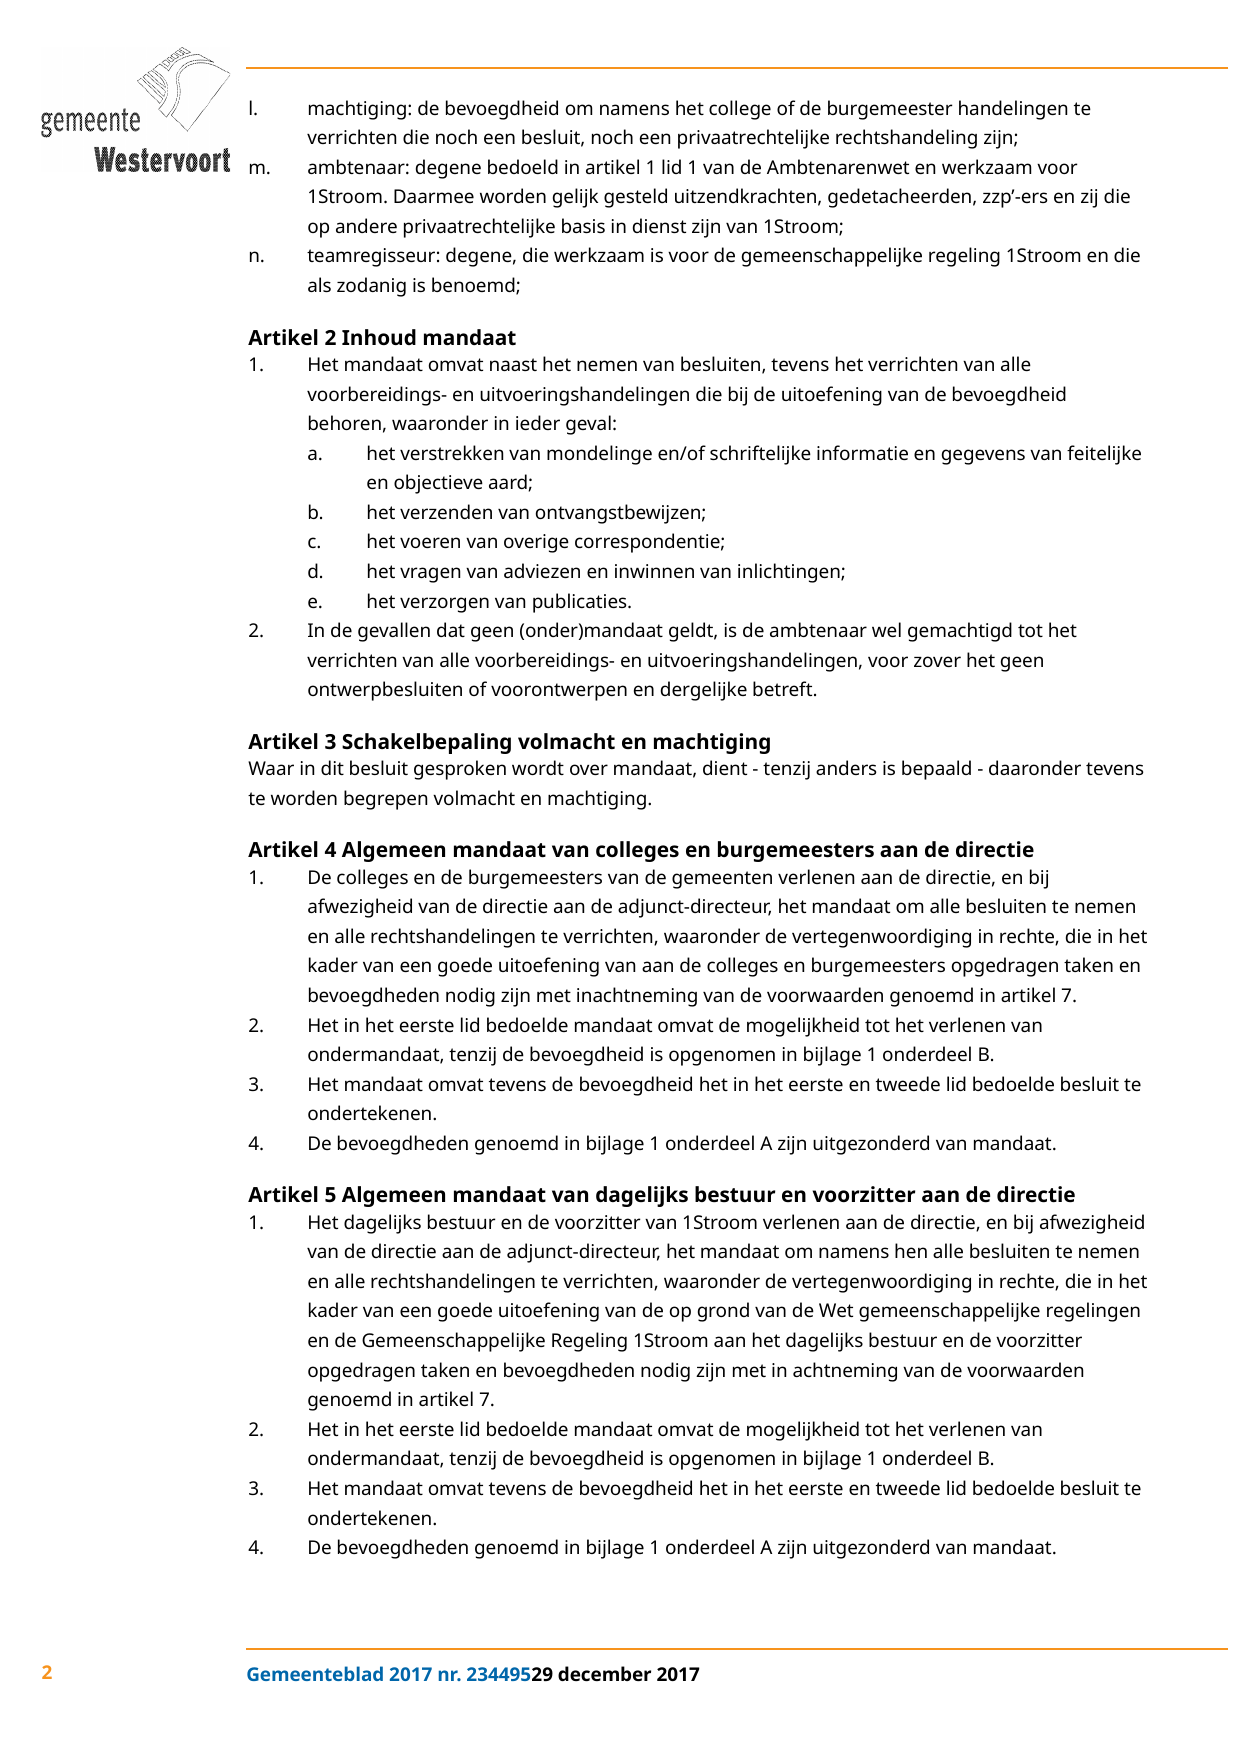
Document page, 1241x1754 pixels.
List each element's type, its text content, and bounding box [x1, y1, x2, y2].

text Waar in dit besluit gesproken wordt over mandaat, dient - tenzij anders is bepaald - daaronder tevens te worden begrepen volmacht en machtiging. [248, 755, 1152, 811]
list Het mandaat omvat tevens de bevoegdheid het in het eerste en tweede lid bedoelde besluit te ondertekenen. [248, 1071, 1152, 1126]
list teamregisseur: degene, die werkzaam is voor de gemeenschappelijke regeling 1Stroom en die als zodanig is benoemd; [248, 243, 1152, 298]
list De bevoegdheden genoemd in bijlage 1 onderdeel A zijn uitgezonderd van mandaat. [248, 1534, 1152, 1560]
list het verstrekken van mondelinge en/of schriftelijke informatie en gegevens van feitelijke en objectieve aard; [307, 440, 1152, 495]
text Artikel 2 Inhoud mandaat [248, 323, 1152, 351]
list In de gevallen dat geen (onder)mandaat geldt, is de ambtenaar wel gemachtigd tot het verrichten van alle voorbereidings- en uitvoeringshandelingen, voor zover het geen ontwerpbesluiten of voorontwerpen en dergelijke betreft. [248, 617, 1152, 702]
list het verzorgen van publicaties. [307, 588, 1152, 613]
list het vragen van adviezen en inwinnen van inlichtingen; [307, 558, 1152, 584]
list De bevoegdheden genoemd in bijlage 1 onderdeel A zijn uitgezonderd van mandaat. [248, 1130, 1152, 1156]
list machtiging: de bevoegdheid om namens het college of de burgemeester handelingen te verrichten die noch een besluit, noch een privaatrechtelijke rechtshandeling zijn; [248, 95, 1152, 150]
list het verzenden van ontvangstbewijzen; [307, 499, 1152, 525]
text Artikel 3 Schakelbepaling volmacht en machtiging [248, 727, 1152, 755]
list Het mandaat omvat naast het nemen van besluiten, tevens het verrichten van alle voorbereidings- en uitvoeringshandelingen die bij de uitoefening van de bevoegdheid behoren, waaronder in ieder geval: [248, 351, 1152, 436]
text Artikel 5 Algemeen mandaat van dagelijks bestuur en voorzitter aan de directie [248, 1181, 1152, 1209]
list Het in het eerste lid bedoelde mandaat omvat de mogelijkheid tot het verlenen van ondermandaat, tenzij de bevoegdheid is opgenomen in bijlage 1 onderdeel B. [248, 1416, 1152, 1471]
list ambtenaar: degene bedoeld in artikel 1 lid 1 van de Ambtenarenwet en werkzaam voor 1Stroom. Daarmee worden gelijk gesteld uitzendkrachten, gedetacheerden, zzp’-ers en zij die op andere privaatrechtelijke basis in dienst zijn van 1Stroom; [248, 154, 1152, 239]
text Artikel 4 Algemeen mandaat van colleges en burgemeesters aan de directie [248, 835, 1152, 864]
list het voeren van overige correspondentie; [307, 529, 1152, 554]
list Het mandaat omvat tevens de bevoegdheid het in het eerste en tweede lid bedoelde besluit te ondertekenen. [248, 1475, 1152, 1531]
picture [41, 47, 231, 172]
list Het in het eerste lid bedoelde mandaat omvat de mogelijkheid tot het verlenen van ondermandaat, tenzij de bevoegdheid is opgenomen in bijlage 1 onderdeel B. [248, 1012, 1152, 1067]
list De colleges en de burgemeesters van de gemeenten verlenen aan de directie, en bij afwezigheid van de directie aan de adjunct-directeur, het mandaat om alle besluiten te nemen en alle rechtshandelingen te verrichten, waaronder de vertegenwoordiging in rechte, die in het kader van een goede uitoefening van aan de colleges en burgemeesters opgedragen taken en bevoegdheden nodig zijn met inachtneming van de voorwaarden genoemd in artikel 7. [248, 864, 1152, 1008]
list Het dagelijks bestuur en de voorzitter van 1Stroom verlenen aan de directie, en bij afwezigheid van de directie aan de adjunct-directeur, het mandaat om namens hen alle besluiten te nemen en alle rechtshandelingen te verrichten, waaronder de vertegenwoordiging in rechte, die in het kader van een goede uitoefening van de op grond van de Wet gemeenschappelijke regelingen en de Gemeenschappelijke Regeling 1Stroom aan het dagelijks bestuur en de voorzitter opgedragen taken en bevoegdheden nodig zijn met in achtneming van de voorwaarden genoemd in artikel 7. [248, 1209, 1152, 1412]
